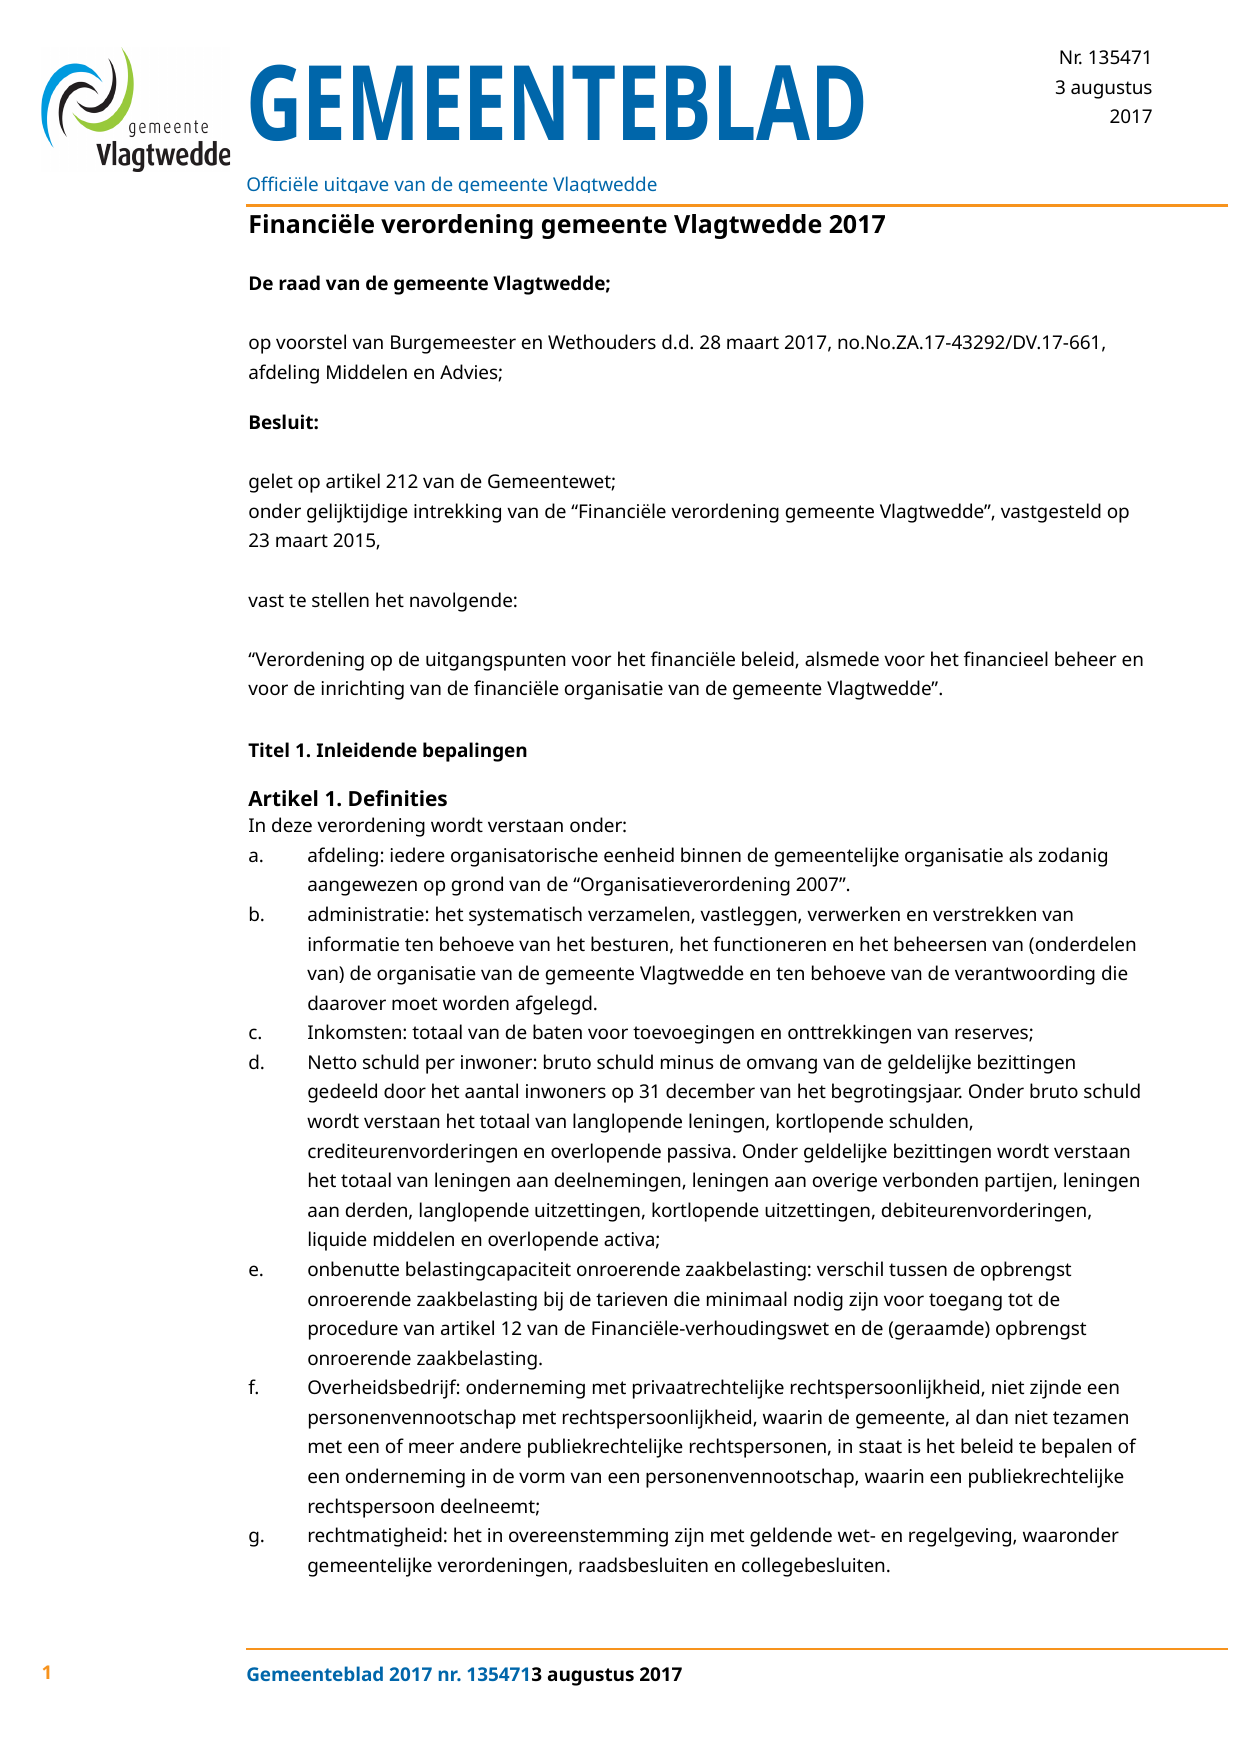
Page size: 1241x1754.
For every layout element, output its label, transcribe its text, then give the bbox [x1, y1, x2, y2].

text Titel 1. Inleidende bepalingen [248, 735, 1152, 763]
text “Verordening op de uitgangspunten voor het financiële beleid, alsmede voor het financieel beheer en voor de inrichting van de financiële organisatie van de gemeente Vlagtwedde”. [248, 646, 1152, 701]
list onbenutte belastingcapaciteit onroerende zaakbelasting: verschil tussen de opbrengst onroerende zaakbelasting bij de tarieven die minimaal nodig zijn voor toegang tot de procedure van artikel 12 van de Financiële-verhoudingswet en de (geraamde) opbrengst onroerende zaakbelasting. [248, 1256, 1152, 1371]
list Netto schuld per inwoner: bruto schuld minus de omvang van de geldelijke bezittingen gedeeld door het aantal inwoners op 31 december van het begrotingsjaar. Onder bruto schuld wordt verstaan het totaal van langlopende leningen, kortlopende schulden, crediteurenvorderingen en overlopende passiva. Onder geldelijke bezittingen wordt verstaan het totaal van leningen aan deelnemingen, leningen aan overige verbonden partijen, leningen aan derden, langlopende uitzettingen, kortlopende uitzettingen, debiteurenvorderingen, liquide middelen en overlopende activa; [248, 1049, 1152, 1252]
text onder gelijktijdige intrekking van de “Financiële verordening gemeente Vlagtwedde”, vastgesteld op 23 maart 2015, [248, 498, 1152, 553]
text De raad van de gemeente Vlagtwedde; [248, 270, 1152, 296]
text op voorstel van Burgemeester en Wethouders d.d. 28 maart 2017, no.No.ZA.17-43292/DV.17-661, afdeling Middelen en Advies; [248, 329, 1152, 385]
text Financiële verordening gemeente Vlagtwedde 2017 [248, 207, 1152, 241]
text gelet op artikel 212 van de Gemeentewet; [248, 468, 1152, 494]
list afdeling: iedere organisatorische eenheid binnen de gemeentelijke organisatie als zodanig aangewezen op grond van de “Organisatieverordening 2007”. [248, 842, 1152, 897]
list Overheidsbedrijf: onderneming met privaatrechtelijke rechtspersoonlijkheid, niet zijnde een personenvennootschap met rechtspersoonlijkheid, waarin de gemeente, al dan niet tezamen met een of meer andere publiekrechtelijke rechtspersonen, in staat is het beleid te bepalen of een onderneming in de vorm van een personenvennootschap, waarin een publiekrechtelijke rechtspersoon deelneemt; [248, 1374, 1152, 1519]
text Besluit: [248, 409, 1152, 435]
text Artikel 1. Definities [248, 784, 1152, 812]
list rechtmatigheid: het in overeenstemming zijn met geldende wet- en regelgeving, waaronder gemeentelijke verordeningen, raadsbesluiten en collegebesluiten. [248, 1522, 1152, 1578]
text vast te stellen het navolgende: [248, 587, 1152, 613]
list administratie: het systematisch verzamelen, vastleggen, verwerken en verstrekken van informatie ten behoeve van het besturen, het functioneren en het beheersen van (onderdelen van) de organisatie van de gemeente Vlagtwedde en ten behoeve van de verantwoording die daarover moet worden afgelegd. [248, 901, 1152, 1016]
text In deze verordening wordt verstaan onder: [248, 812, 1152, 838]
list Inkomsten: totaal van de baten voor toevoegingen en onttrekkingen van reserves; [248, 1019, 1152, 1045]
picture [41, 47, 231, 172]
